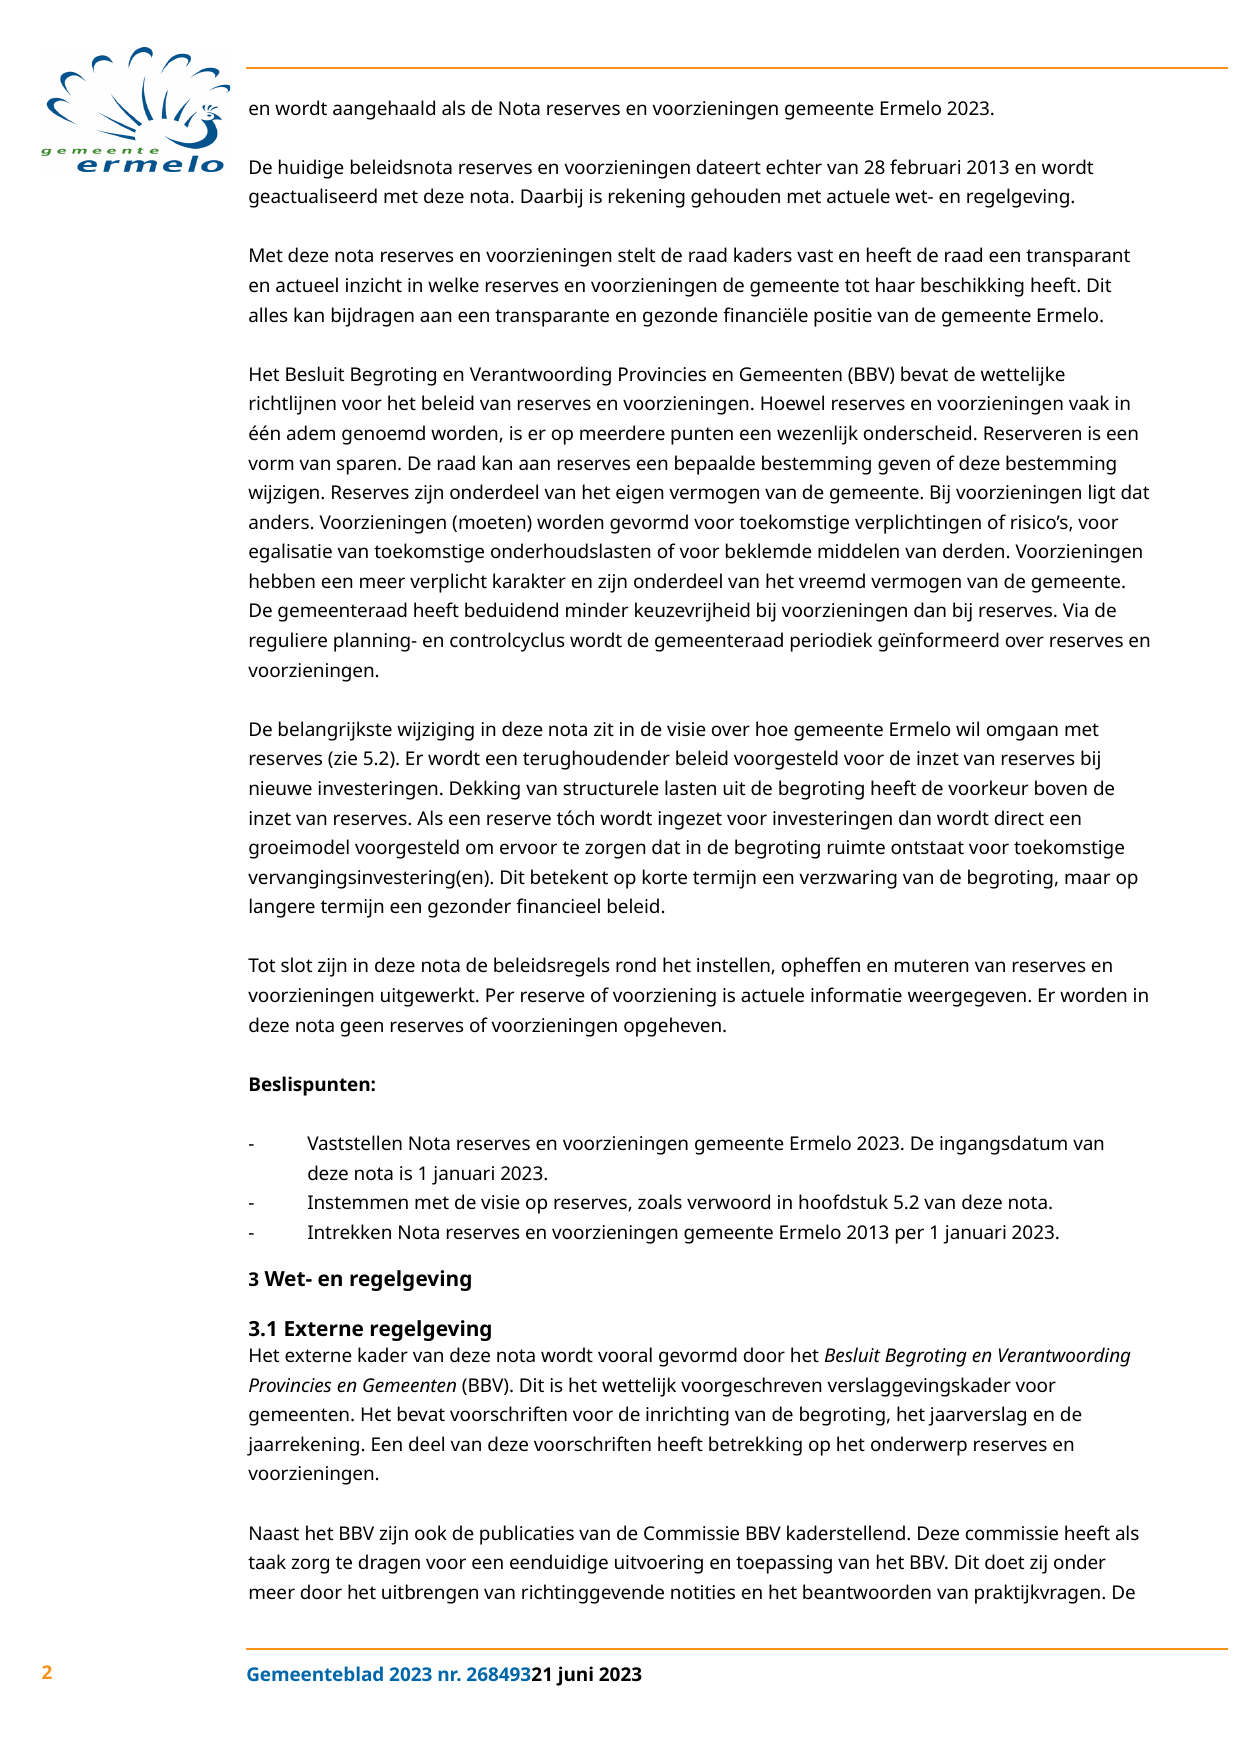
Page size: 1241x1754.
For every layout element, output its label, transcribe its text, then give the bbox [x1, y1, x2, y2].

list Vaststellen Nota reserves en voorzieningen gemeente Ermelo 2023. De ingangsdatum van deze nota is 1 januari 2023. [248, 1130, 1152, 1186]
text Het externe kader van deze nota wordt vooral gevormd door het Besluit Begroting en Verantwoording Provincies en Gemeenten (BBV). Dit is het wettelijk voorgeschreven verslaggevingskader voor gemeenten. Het bevat voorschriften voor de inrichting van de begroting, het jaarverslag en de jaarrekening. Een deel van deze voorschriften heeft betrekking op het onderwerp reserves en voorzieningen. [248, 1342, 1152, 1486]
list Intrekken Nota reserves en voorzieningen gemeente Ermelo 2013 per 1 januari 2023. [248, 1219, 1152, 1245]
text De huidige beleidsnota reserves en voorzieningen dateert echter van 28 februari 2013 en wordt geactualiseerd met deze nota. Daarbij is rekening gehouden met actuele wet- en regelgeving. [248, 154, 1152, 209]
picture [41, 47, 231, 172]
text 3.1 Externe regelgeving [248, 1314, 1152, 1342]
text en wordt aangehaald als de Nota reserves en voorzieningen gemeente Ermelo 2023. [248, 95, 1152, 121]
text Het Besluit Begroting en Verantwoording Provincies en Gemeenten (BBV) bevat de wettelijke richtlijnen voor het beleid van reserves en voorzieningen. Hoewel reserves en voorzieningen vaak in één adem genoemd worden, is er op meerdere punten een wezenlijk onderscheid. Reserveren is een vorm van sparen. De raad kan aan reserves een bepaalde bestemming geven of deze bestemming wijzigen. Reserves zijn onderdeel van het eigen vermogen van de gemeente. Bij voorzieningen ligt dat anders. Voorzieningen (moeten) worden gevormd voor toekomstige verplichtingen of risico’s, voor egalisatie van toekomstige onderhoudslasten of voor beklemde middelen van derden. Voorzieningen hebben een meer verplicht karakter en zijn onderdeel van het vreemd vermogen van de gemeente. De gemeenteraad heeft beduidend minder keuzevrijheid bij voorzieningen dan bij reserves. Via de reguliere planning- en controlcyclus wordt de gemeenteraad periodiek geïnformeerd over reserves en voorzieningen. [248, 361, 1152, 683]
text Met deze nota reserves en voorzieningen stelt de raad kaders vast en heeft de raad een transparant en actueel inzicht in welke reserves en voorzieningen de gemeente tot haar beschikking heeft. Dit alles kan bijdragen aan een transparante en gezonde financiële positie van de gemeente Ermelo. [248, 243, 1152, 328]
text De belangrijkste wijziging in deze nota zit in de visie over hoe gemeente Ermelo wil omgaan met reserves (zie 5.2). Er wordt een terughoudender beleid voorgesteld voor de inzet van reserves bij nieuwe investeringen. Dekking van structurele lasten uit de begroting heeft de voorkeur boven de inzet van reserves. Als een reserve tóch wordt ingezet voor investeringen dan wordt direct een groeimodel voorgesteld om ervoor te zorgen dat in de begroting ruimte ontstaat voor toekomstige vervangingsinvestering(en). Dit betekent op korte termijn een verzwaring van de begroting, maar op langere termijn een gezonder financieel beleid. [248, 716, 1152, 919]
text 3 Wet- en regelgeving [248, 1264, 1152, 1293]
text Beslispunten: [248, 1071, 1152, 1097]
text Tot slot zijn in deze nota de beleidsregels rond het instellen, opheffen en muteren van reserves en voorzieningen uitgewerkt. Per reserve of voorziening is actuele informatie weergegeven. Er worden in deze nota geen reserves of voorzieningen opgeheven. [248, 953, 1152, 1038]
text Naast het BBV zijn ook de publicaties van de Commissie BBV kaderstellend. Deze commissie heeft als taak zorg te dragen voor een eenduidige uitvoering en toepassing van het BBV. Dit doet zij onder meer door het uitbrengen van richtinggevende notities en het beantwoorden van praktijkvragen. De [248, 1520, 1152, 1605]
list Instemmen met de visie op reserves, zoals verwoord in hoofdstuk 5.2 van deze nota. [248, 1189, 1152, 1215]
